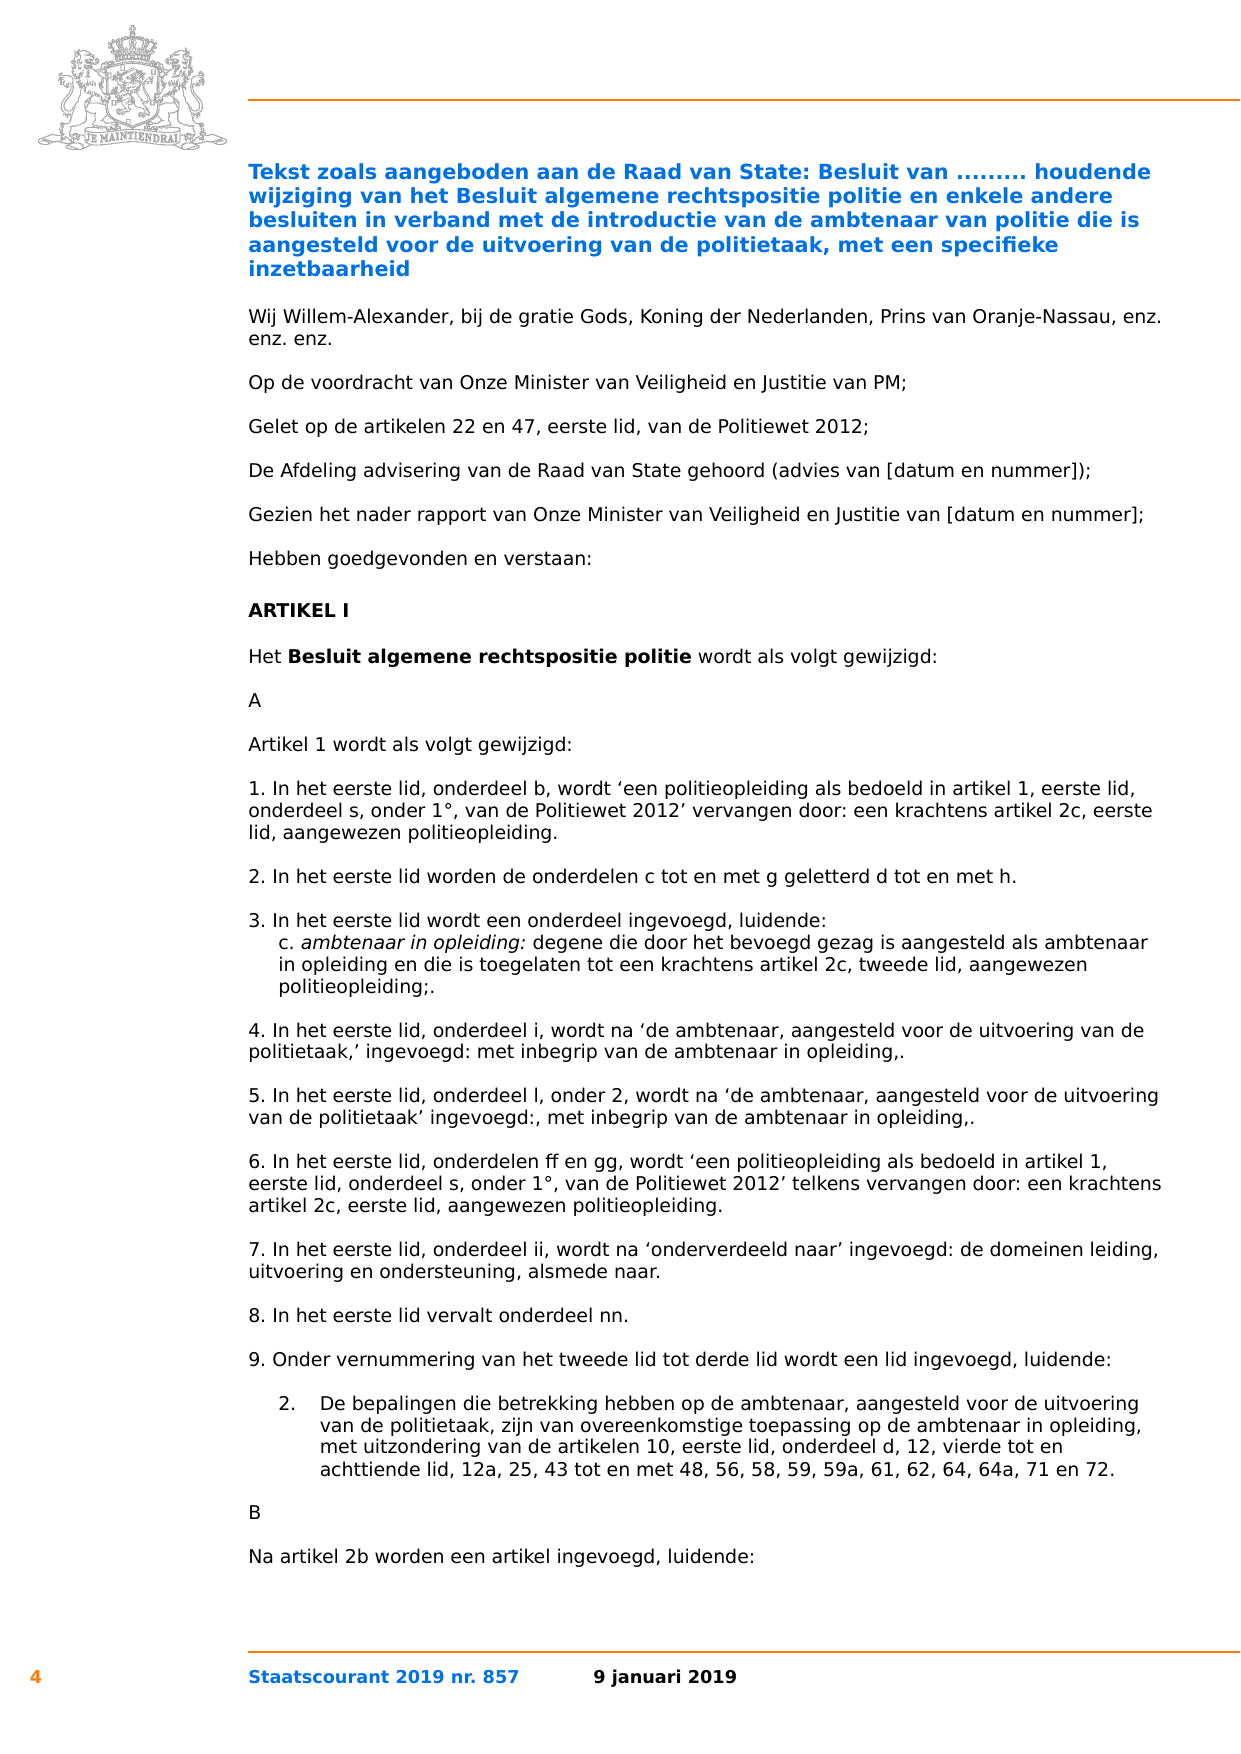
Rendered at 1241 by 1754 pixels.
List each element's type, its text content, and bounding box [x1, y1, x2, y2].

picture [38, 25, 227, 150]
text De Afdeling advisering van de Raad van State gehoord (advies van [datum en nummer]); [248, 460, 1163, 482]
text 5. In het eerste lid, onderdeel l, onder 2, wordt na ‘de ambtenaar, aangesteld voor de uitvoering van de politietaak’ ingevoegd:, met inbegrip van de ambtenaar in opleiding,. [248, 1085, 1163, 1129]
subtitle Tekst zoals aangeboden aan de Raad van State: Besluit van ......... houdende wijziging van het Besluit algemene rechtspositie politie en enkele andere besluiten in verband met de introductie van de ambtenaar van politie die is aangesteld voor de uitvoering van de politietaak, met een specifieke inzetbaarheid [248, 160, 1163, 281]
text 8. In het eerste lid vervalt onderdeel nn. [248, 1305, 1163, 1327]
subtitle ARTIKEL I [248, 599, 1163, 621]
text 4. In het eerste lid, onderdeel i, wordt na ‘de ambtenaar, aangesteld voor de uitvoering van de politietaak,’ ingevoegd: met inbegrip van de ambtenaar in opleiding,. [248, 1019, 1163, 1063]
text 6. In het eerste lid, onderdelen ff en gg, wordt ‘een politieopleiding als bedoeld in artikel 1, eerste lid, onderdeel s, onder 1°, van de Politiewet 2012’ telkens vervangen door: een krachtens artikel 2c, eerste lid, aangewezen politieopleiding. [248, 1151, 1163, 1217]
text Hebben goedgevonden en verstaan: [248, 547, 1163, 569]
text Op de voordracht van Onze Minister van Veiligheid en Justitie van PM; [248, 372, 1163, 394]
text 7. In het eerste lid, onderdeel ii, wordt na ‘onderverdeeld naar’ ingevoegd: de domeinen leiding, uitvoering en ondersteuning, alsmede naar. [248, 1239, 1163, 1283]
text 2. De bepalingen die betrekking hebben op de ambtenaar, aangesteld voor de uitvoering van de politietaak, zijn van overeenkomstige toepassing op de ambtenaar in opleiding, met uitzondering van de artikelen 10, eerste lid, onderdeel d, 12, vierde tot en achttiende lid, 12a, 25, 43 tot en met 48, 56, 58, 59, 59a, 61, 62, 64, 64a, 71 en 72. [278, 1392, 1163, 1480]
text Wij Willem-Alexander, bij de gratie Gods, Koning der Nederlanden, Prins van Oranje-Nassau, enz. enz. enz. [248, 306, 1163, 350]
text 9. Onder vernummering van het tweede lid tot derde lid wordt een lid ingevoegd, luidende: [248, 1349, 1163, 1371]
text c. ambtenaar in opleiding: degene die door het bevoegd gezag is aangesteld als ambtenaar in opleiding en die is toegelaten tot een krachtens artikel 2c, tweede lid, aangewezen politieopleiding;. [278, 932, 1163, 998]
text Gelet op de artikelen 22 en 47, eerste lid, van de Politiewet 2012; [248, 416, 1163, 438]
text A [248, 690, 1163, 712]
text Na artikel 2b worden een artikel ingevoegd, luidende: [248, 1546, 1163, 1568]
text Gezien het nader rapport van Onze Minister van Veiligheid en Justitie van [datum en nummer]; [248, 504, 1163, 526]
text 2. In het eerste lid worden de onderdelen c tot en met g geletterd d tot en met h. [248, 866, 1163, 888]
text Het Besluit algemene rechtspositie politie wordt als volgt gewijzigd: [248, 646, 1163, 668]
text 3. In het eerste lid wordt een onderdeel ingevoegd, luidende: [248, 910, 1163, 932]
text B [248, 1502, 1163, 1524]
text 1. In het eerste lid, onderdeel b, wordt ‘een politieopleiding als bedoeld in artikel 1, eerste lid, onderdeel s, onder 1°, van de Politiewet 2012’ vervangen door: een krachtens artikel 2c, eerste lid, aangewezen politieopleiding. [248, 778, 1163, 844]
text Artikel 1 wordt als volgt gewijzigd: [248, 734, 1163, 756]
